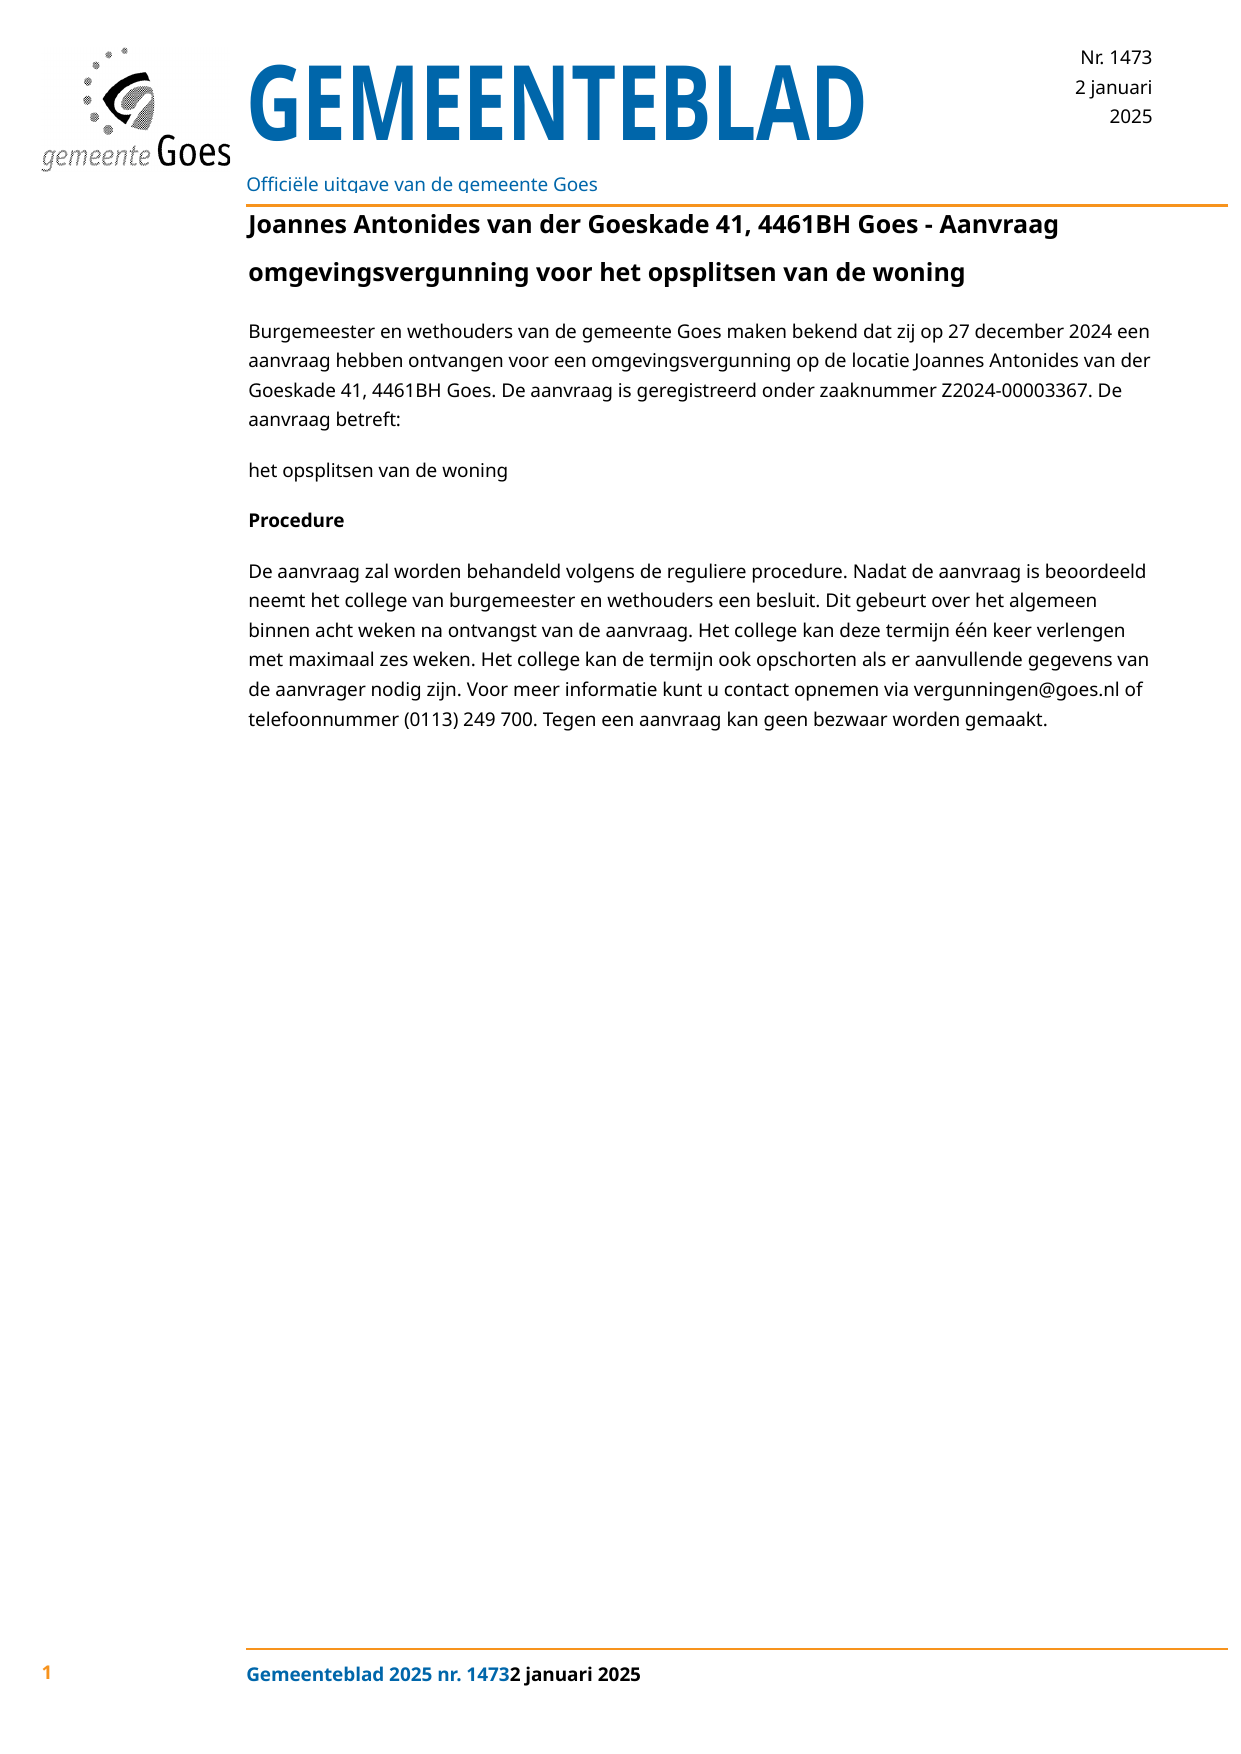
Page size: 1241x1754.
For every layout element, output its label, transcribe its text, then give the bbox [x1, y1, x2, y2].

text Joannes Antonides van der Goeskade 41, 4461BH Goes - Aanvraag omgevingsvergunning voor het opsplitsen van de woning [248, 207, 1152, 288]
text Burgemeester en wethouders van de gemeente Goes maken bekend dat zij op 27 december 2024 een aanvraag hebben ontvangen voor een omgevingsvergunning op de locatie Joannes Antonides van der Goeskade 41, 4461BH Goes. De aanvraag is geregistreerd onder zaaknummer Z2024-00003367. De aanvraag betreft: [248, 318, 1152, 432]
text Procedure [248, 507, 1152, 533]
text het opsplitsen van de woning [248, 457, 1152, 483]
text De aanvraag zal worden behandeld volgens de reguliere procedure. Nadat de aanvraag is beoordeeld neemt het college van burgemeester en wethouders een besluit. Dit gebeurt over het algemeen binnen acht weken na ontvangst van de aanvraag. Het college kan deze termijn één keer verlengen met maximaal zes weken. Het college kan de termijn ook opschorten als er aanvullende gegevens van de aanvrager nodig zijn. Voor meer informatie kunt u contact opnemen via vergunningen@goes.nl of telefoonnummer (0113) 249 700. Tegen een aanvraag kan geen bezwaar worden gemaakt. [248, 558, 1152, 732]
picture [41, 47, 231, 172]
